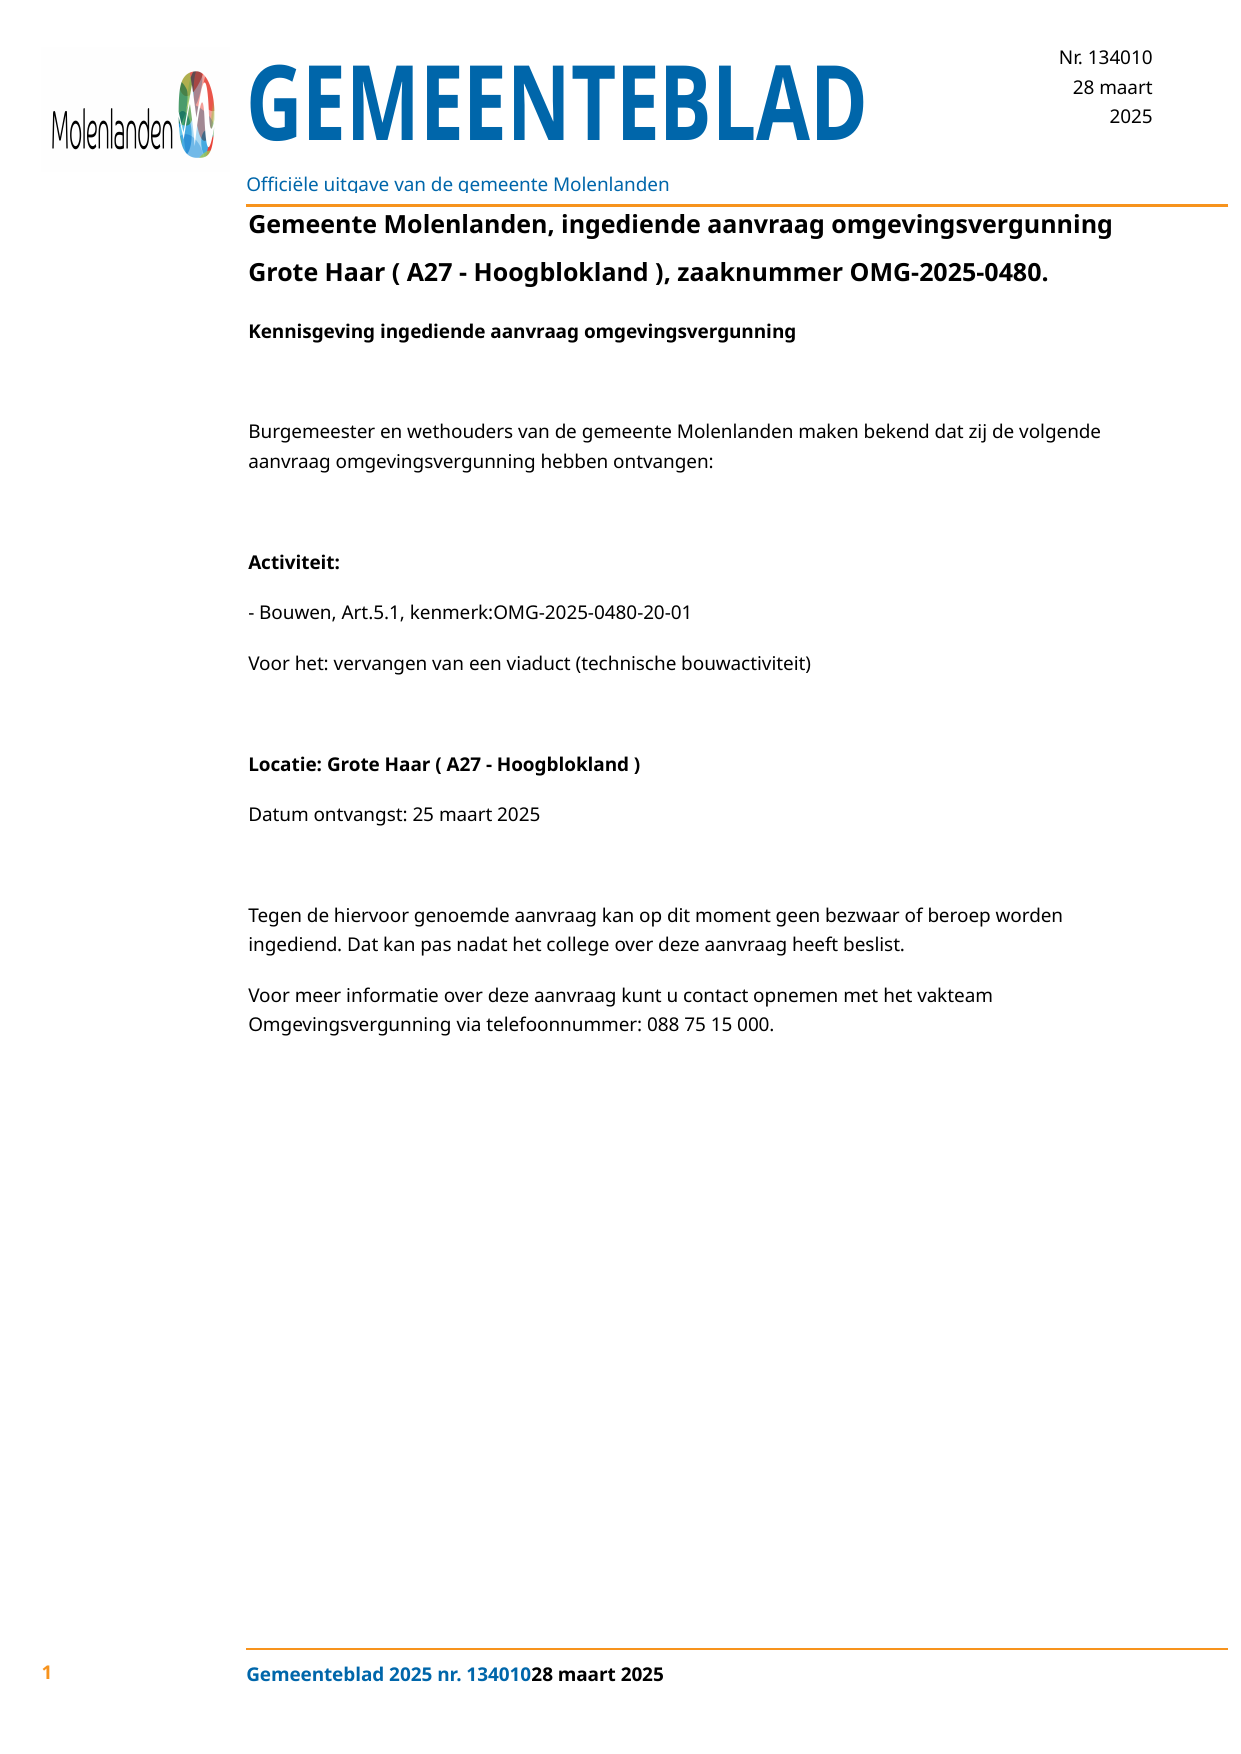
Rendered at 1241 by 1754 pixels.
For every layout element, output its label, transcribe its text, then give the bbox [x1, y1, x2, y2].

text Activiteit: [248, 549, 1152, 575]
text Voor meer informatie over deze aanvraag kunt u contact opnemen met het vakteam Omgevingsvergunning via telefoonnummer: 088 75 15 000. [248, 982, 1152, 1037]
text Locatie: Grote Haar ( A27 - Hoogblokland ) [248, 751, 1152, 777]
picture [41, 47, 231, 172]
text Kennisgeving ingediende aanvraag omgevingsvergunning [248, 318, 1152, 344]
text - Bouwen, Art.5.1, kenmerk:OMG-2025-0480-20-01 [248, 599, 1152, 625]
text Gemeente Molenlanden, ingediende aanvraag omgevingsvergunning Grote Haar ( A27 - Hoogblokland ), zaaknummer OMG-2025-0480. [248, 207, 1152, 288]
text Voor het: vervangen van een viaduct (technische bouwactiviteit) [248, 650, 1152, 676]
text Burgemeester en wethouders van de gemeente Molenlanden maken bekend dat zij de volgende aanvraag omgevingsvergunning hebben ontvangen: [248, 419, 1152, 474]
text Tegen de hiervoor genoemde aanvraag kan op dit moment geen bezwaar of beroep worden ingediend. Dat kan pas nadat het college over deze aanvraag heeft beslist. [248, 902, 1152, 957]
text Datum ontvangst: 25 maart 2025 [248, 801, 1152, 827]
